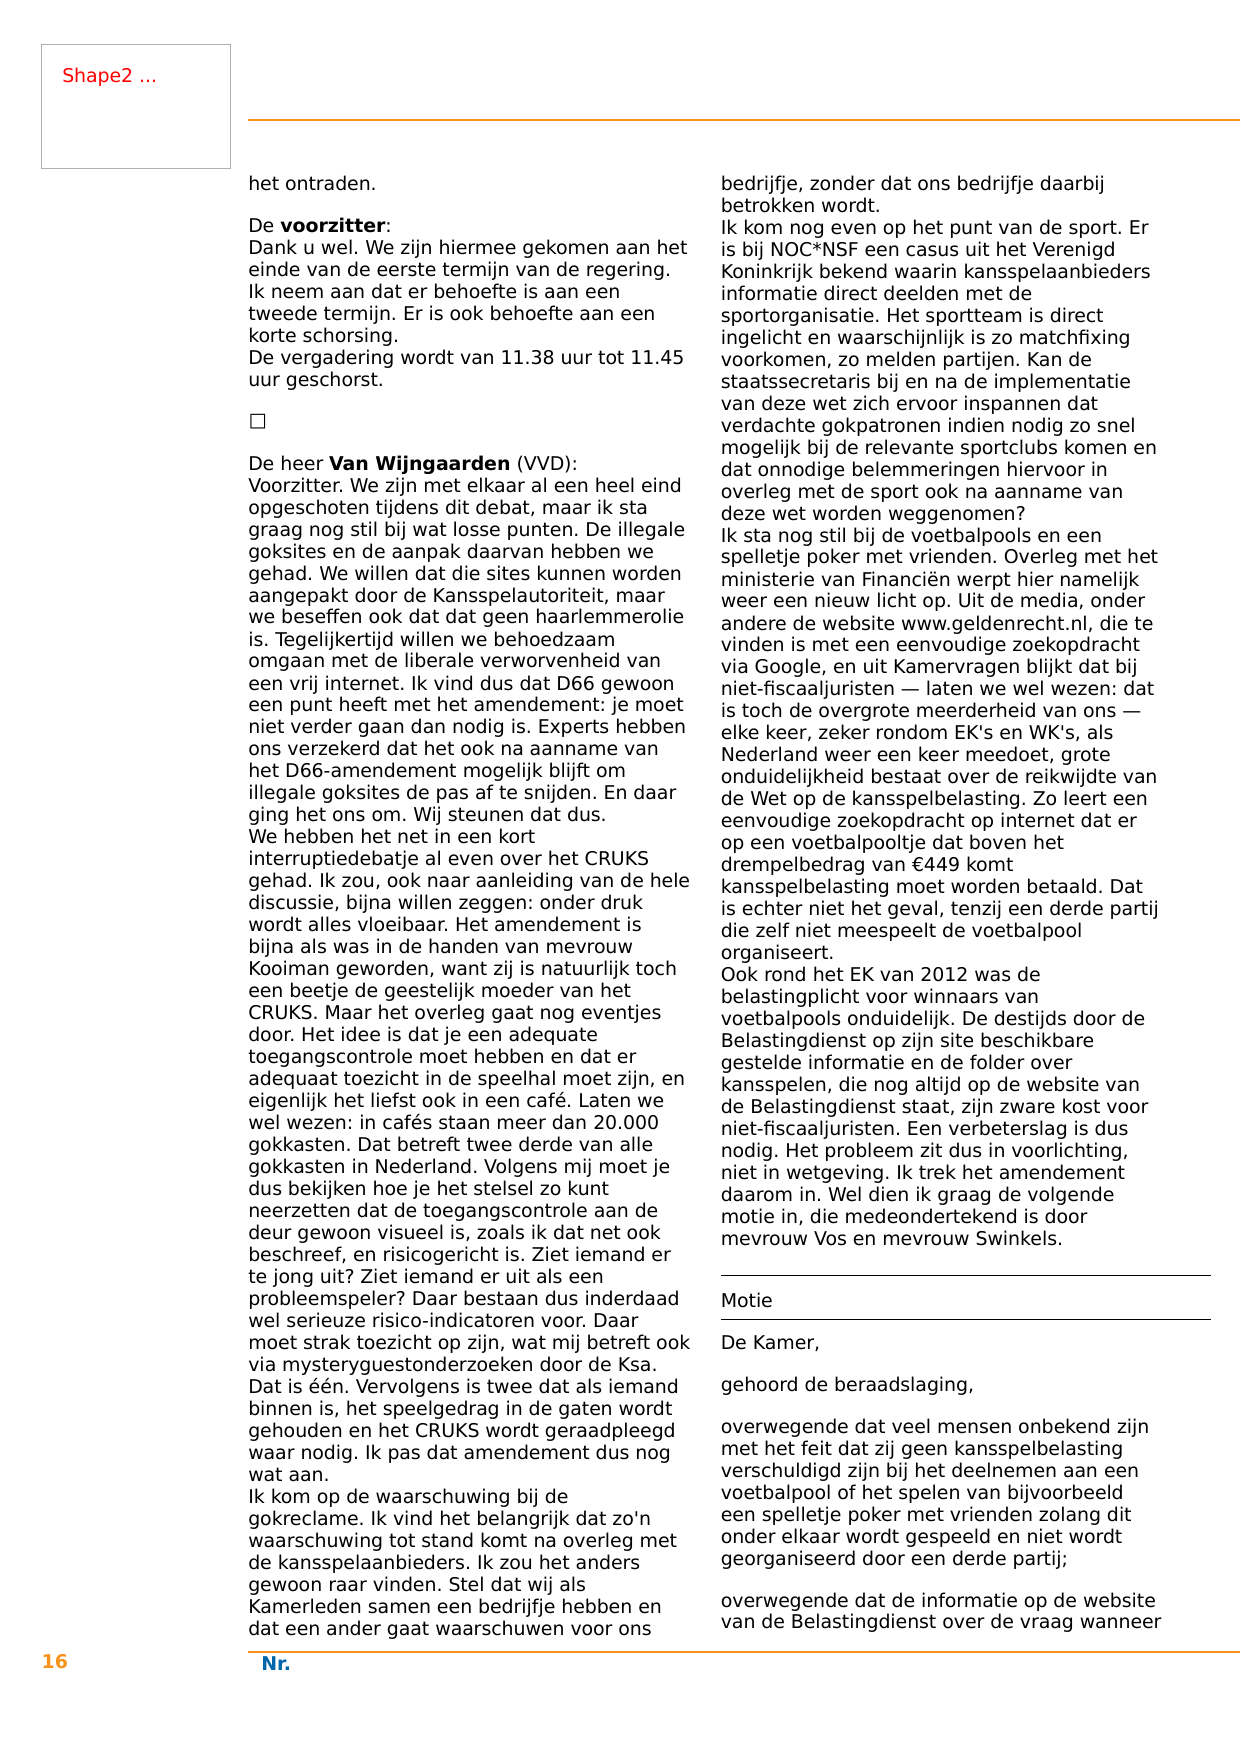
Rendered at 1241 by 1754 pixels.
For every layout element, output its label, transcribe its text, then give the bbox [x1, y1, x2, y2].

text Motie [721, 1290, 1163, 1312]
text het ontraden. [248, 173, 691, 195]
text bedrijfje, zonder dat ons bedrijfje daarbij betrokken wordt. [721, 173, 1163, 217]
text De vergadering wordt van 11.38 uur tot 11.45 uur geschorst. [248, 347, 691, 391]
text De voorzitter: [248, 215, 691, 237]
text Ook rond het EK van 2012 was de belastingplicht voor winnaars van voetbalpools onduidelijk. De destijds door de Belastingdienst op zijn site beschikbare gestelde informatie en de folder over kansspelen, die nog altijd op de website van de Belastingdienst staat, zijn zware kost voor niet-fiscaaljuristen. Een verbeterslag is dus nodig. Het probleem zit dus in voorlichting, niet in wetgeving. Ik trek het amendement daarom in. Wel dien ik graag de volgende motie in, die medeondertekend is door mevrouw Vos en mevrouw Swinkels. [721, 964, 1163, 1250]
text overwegende dat de informatie op de website van de Belastingdienst over de vraag wanneer [721, 1589, 1163, 1633]
text ⬜ [248, 411, 691, 433]
text overwegende dat veel mensen onbekend zijn met het feit dat zij geen kansspelbelasting verschuldigd zijn bij het deelnemen aan een voetbalpool of het spelen van bijvoorbeeld een spelletje poker met vrienden zolang dit onder elkaar wordt gespeeld en niet wordt georganiseerd door een derde partij; [721, 1416, 1163, 1569]
text De heer Van Wijngaarden (VVD): [248, 453, 691, 474]
text Ik kom nog even op het punt van de sport. Er is bij NOC*NSF een casus uit het Verenigd Koninkrijk bekend waarin kansspelaanbieders informatie direct deelden met de sportorganisatie. Het sportteam is direct ingelicht en waarschijnlijk is zo matchfixing voorkomen, zo melden partijen. Kan de staatssecretaris bij en na de implementatie van deze wet zich ervoor inspannen dat verdachte gokpatronen indien nodig zo snel mogelijk bij de relevante sportclubs komen en dat onnodige belemmeringen hiervoor in overleg met de sport ook na aanname van deze wet worden weggenomen? [721, 217, 1163, 524]
text Ik kom op de waarschuwing bij de gokreclame. Ik vind het belangrijk dat zo'n waarschuwing tot stand komt na overleg met de kansspelaanbieders. Ik zou het anders gewoon raar vinden. Stel dat wij als Kamerleden samen een bedrijfje hebben en dat een ander gaat waarschuwen voor ons [248, 1486, 691, 1639]
text Dank u wel. We zijn hiermee gekomen aan het einde van de eerste termijn van de regering. Ik neem aan dat er behoefte is aan een tweede termijn. Er is ook behoefte aan een korte schorsing. [248, 237, 691, 347]
text Voorzitter. We zijn met elkaar al een heel eind opgeschoten tijdens dit debat, maar ik sta graag nog stil bij wat losse punten. De illegale goksites en de aanpak daarvan hebben we gehad. We willen dat die sites kunnen worden aangepakt door de Kansspelautoriteit, maar we beseffen ook dat dat geen haarlemmerolie is. Tegelijkertijd willen we behoedzaam omgaan met de liberale verworvenheid van een vrij internet. Ik vind dus dat D66 gewoon een punt heeft met het amendement: je moet niet verder gaan dan nodig is. Experts hebben ons verzekerd dat het ook na aanname van het D66-amendement mogelijk blijft om illegale goksites de pas af te snijden. En daar ging het ons om. Wij steunen dat dus. [248, 474, 691, 826]
text Ik sta nog stil bij de voetbalpools en een spelletje poker met vrienden. Overleg met het ministerie van Financiën werpt hier namelijk weer een nieuw licht op. Uit de media, onder andere de website www.geldenrecht.nl, die te vinden is met een eenvoudige zoekopdracht via Google, en uit Kamervragen blijkt dat bij niet-fiscaaljuristen — laten we wel wezen: dat is toch de overgrote meerderheid van ons — elke keer, zeker rondom EK's en WK's, als Nederland weer een keer meedoet, grote onduidelijkheid bestaat over de reikwijdte van de Wet op de kansspelbelasting. Zo leert een eenvoudige zoekopdracht op internet dat er op een voetbalpooltje dat boven het drempelbedrag van €449 komt kansspelbelasting moet worden betaald. Dat is echter niet het geval, tenzij een derde partij die zelf niet meespeelt de voetbalpool organiseert. [721, 524, 1163, 964]
text gehoord de beraadslaging, [721, 1374, 1163, 1396]
text We hebben het net in een kort interruptiedebatje al even over het CRUKS gehad. Ik zou, ook naar aanleiding van de hele discussie, bijna willen zeggen: onder druk wordt alles vloeibaar. Het amendement is bijna als was in de handen van mevrouw Kooiman geworden, want zij is natuurlijk toch een beetje de geestelijk moeder van het CRUKS. Maar het overleg gaat nog eventjes door. Het idee is dat je een adequate toegangscontrole moet hebben en dat er adequaat toezicht in de speelhal moet zijn, en eigenlijk het liefst ook in een café. Laten we wel wezen: in cafés staan meer dan 20.000 gokkasten. Dat betreft twee derde van alle gokkasten in Nederland. Volgens mij moet je dus bekijken hoe je het stelsel zo kunt neerzetten dat de toegangscontrole aan de deur gewoon visueel is, zoals ik dat net ook beschreef, en risicogericht is. Ziet iemand er te jong uit? Ziet iemand er uit als een probleemspeler? Daar bestaan dus inderdaad wel serieuze risico-indicatoren voor. Daar moet strak toezicht op zijn, wat mij betreft ook via mysteryguestonderzoeken door de Ksa. Dat is één. Vervolgens is twee dat als iemand binnen is, het speelgedrag in de gaten wordt gehouden en het CRUKS wordt geraadpleegd waar nodig. Ik pas dat amendement dus nog wat aan. [248, 826, 691, 1486]
text De Kamer, [721, 1332, 1163, 1354]
